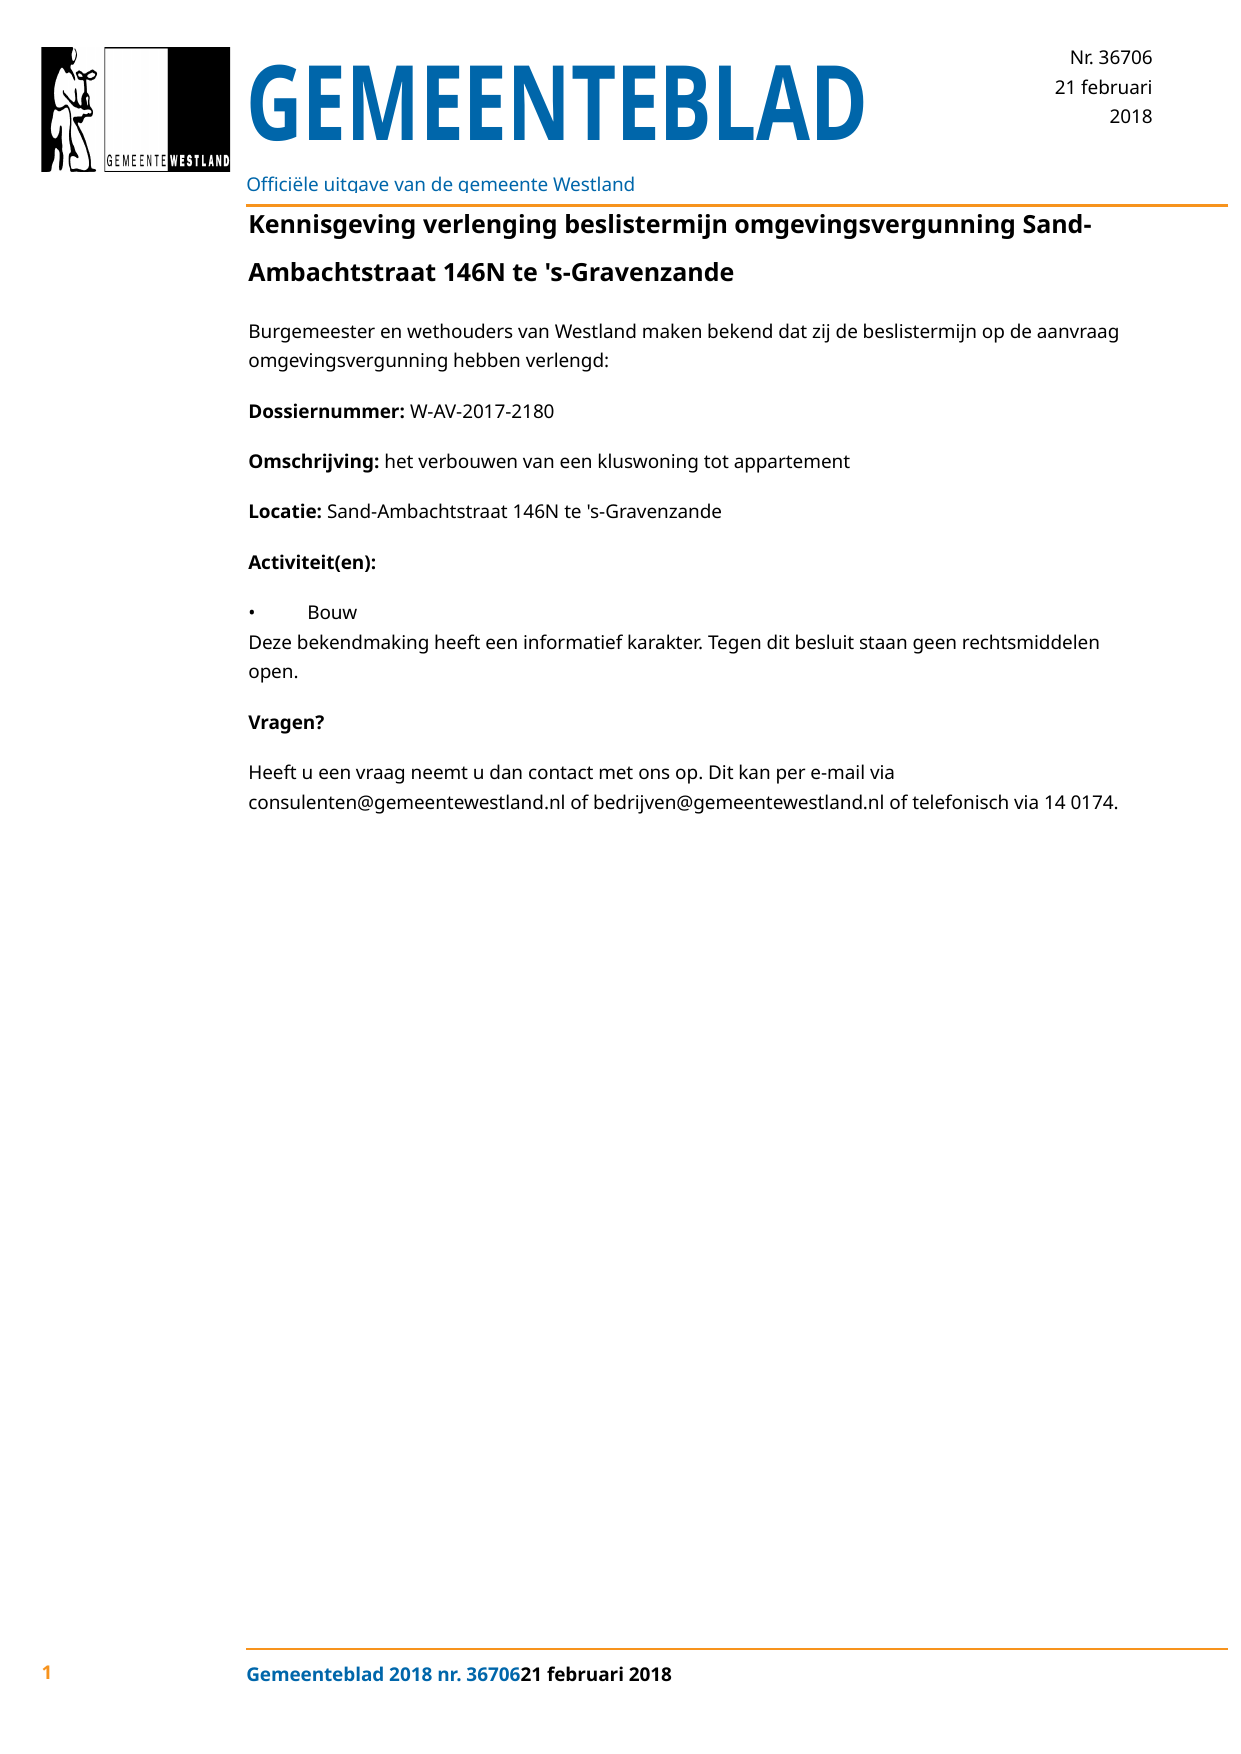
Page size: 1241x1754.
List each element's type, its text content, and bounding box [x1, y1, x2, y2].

text Heeft u een vraag neemt u dan contact met ons op. Dit kan per e-mail via consulenten@gemeentewestland.nl of bedrijven@gemeentewestland.nl of telefonisch via 14 0174. [248, 759, 1152, 815]
text Activiteit(en): [248, 549, 1152, 575]
picture [41, 47, 231, 172]
text Deze bekendmaking heeft een informatief karakter. Tegen dit besluit staan geen rechtsmiddelen open. [248, 629, 1152, 684]
text Dossiernummer: W-AV-2017-2180 [248, 398, 1152, 424]
list Bouw [248, 599, 1152, 625]
text Vragen? [248, 709, 1152, 735]
text Kennisgeving verlenging beslistermijn omgevingsvergunning Sand-Ambachtstraat 146N te 's-Gravenzande [248, 207, 1152, 288]
text Omschrijving: het verbouwen van een kluswoning tot appartement [248, 448, 1152, 474]
text Locatie: Sand-Ambachtstraat 146N te 's-Gravenzande [248, 499, 1152, 524]
text Burgemeester en wethouders van Westland maken bekend dat zij de beslistermijn op de aanvraag omgevingsvergunning hebben verlengd: [248, 318, 1152, 373]
